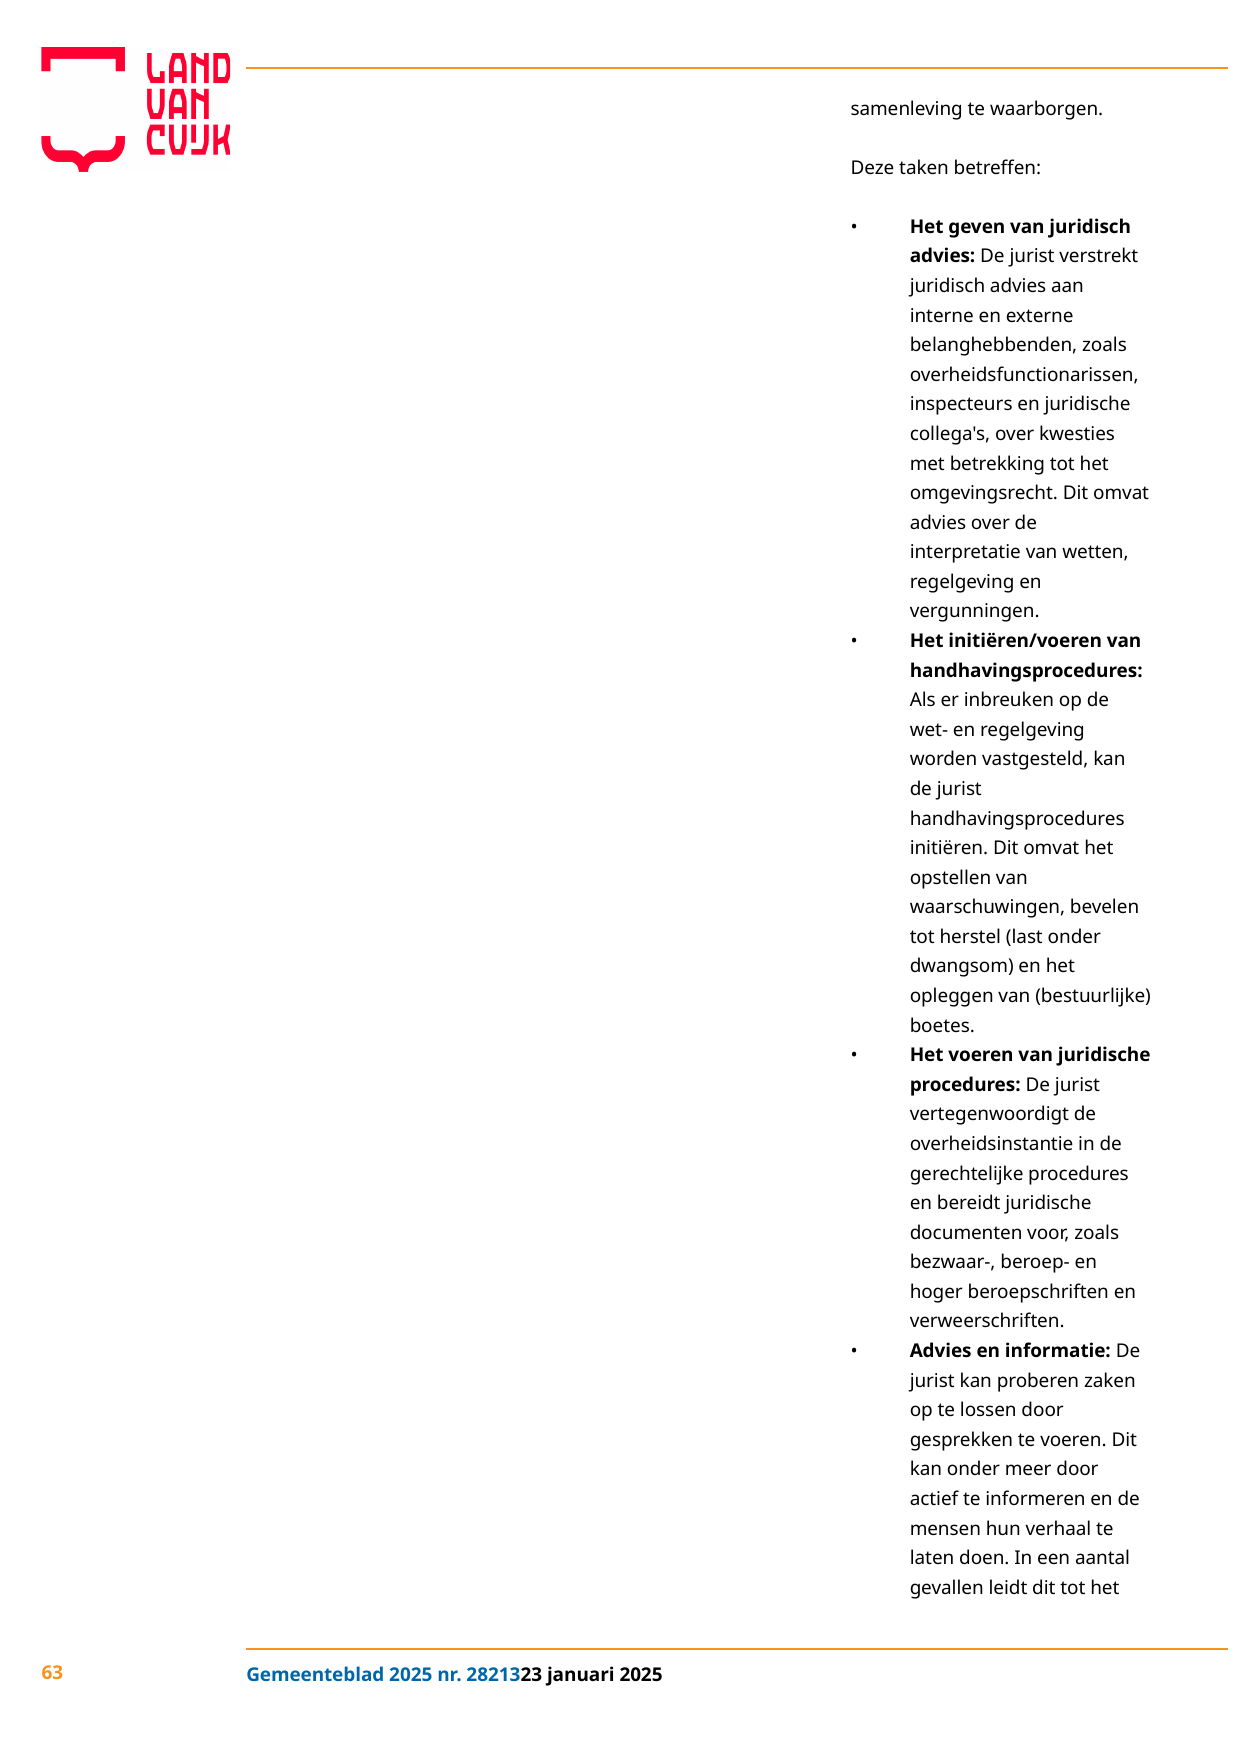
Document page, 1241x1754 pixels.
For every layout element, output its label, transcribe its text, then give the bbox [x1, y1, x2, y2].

picture [41, 47, 231, 172]
table_cell [248, 95, 549, 1600]
table_cell samenleving te waarborgen. Deze taken betreffen: Het geven van juridisch advies: De jurist verstrekt juridisch advies aan interne en externe belanghebbenden, zoals overheidsfunctionarissen, inspecteurs en juridische collega's, over kwesties met betrekking tot het omgevingsrecht. Dit omvat advies over de interpretatie van wetten, regelgeving en vergunningen. Het initiëren/voeren van handhavingsprocedures: Als er inbreuken op de wet- en regelgeving worden vastgesteld, kan de jurist handhavingsprocedures initiëren. Dit omvat het opstellen van waarschuwingen, bevelen tot herstel (last onder dwangsom) en het opleggen van (bestuurlijke) boetes. Het voeren van juridische procedures: De jurist vertegenwoordigt de overheidsinstantie in de gerechtelijke procedures en bereidt juridische documenten voor, zoals bezwaar-, beroep- en hoger beroepschriften en verweerschriften. Advies en informatie: De jurist kan proberen zaken op te lossen door gesprekken te voeren. Dit kan onder meer door actief te informeren en de mensen hun verhaal te laten doen. In een aantal gevallen leidt dit tot het [850, 95, 1152, 1600]
table_cell [549, 95, 850, 1600]
